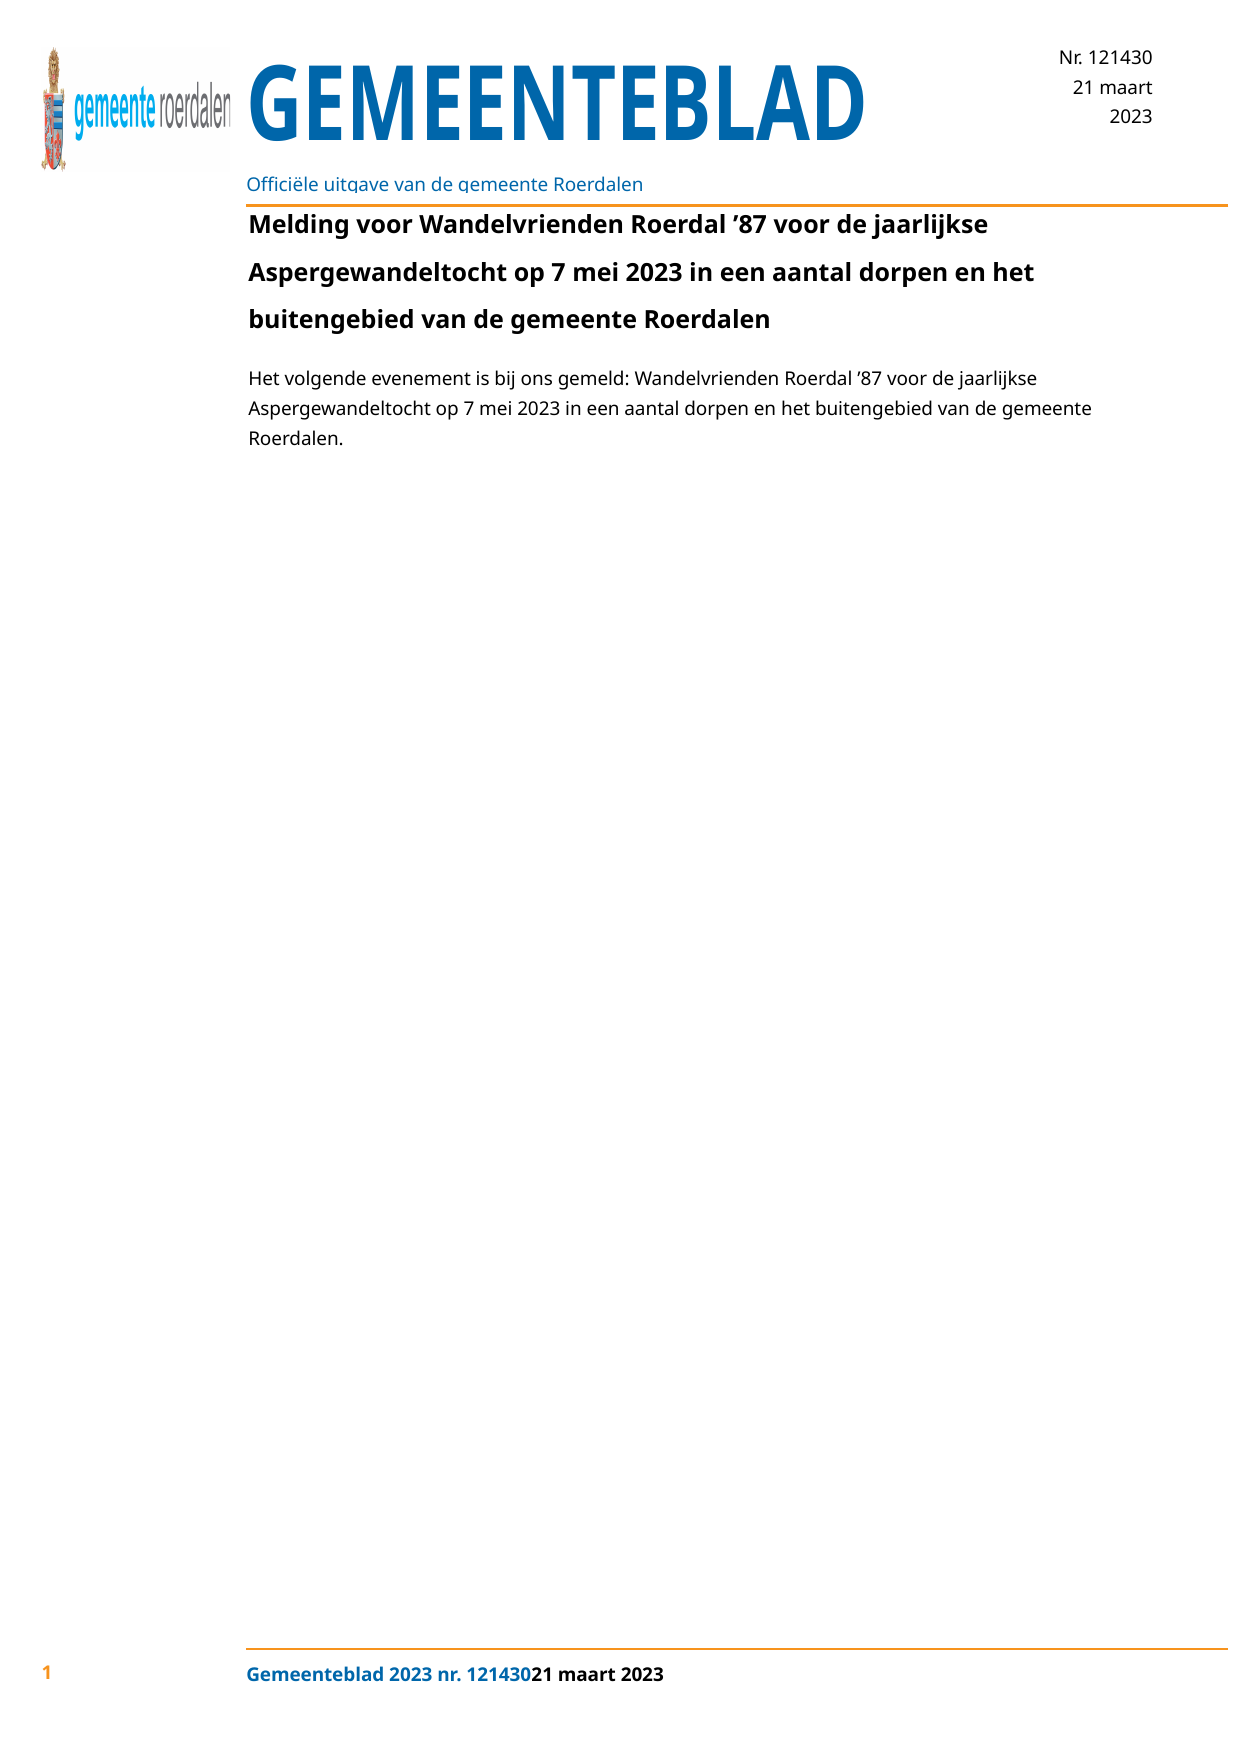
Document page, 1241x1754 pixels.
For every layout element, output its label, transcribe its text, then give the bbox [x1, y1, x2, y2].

text Het volgende evenement is bij ons gemeld: Wandelvrienden Roerdal ’87 voor de jaarlijkse Aspergewandeltocht op 7 mei 2023 in een aantal dorpen en het buitengebied van de gemeente Roerdalen. [248, 366, 1152, 450]
picture [41, 47, 231, 172]
text Melding voor Wandelvrienden Roerdal ’87 voor de jaarlijkse Aspergewandeltocht op 7 mei 2023 in een aantal dorpen en het buitengebied van de gemeente Roerdalen [248, 207, 1152, 336]
